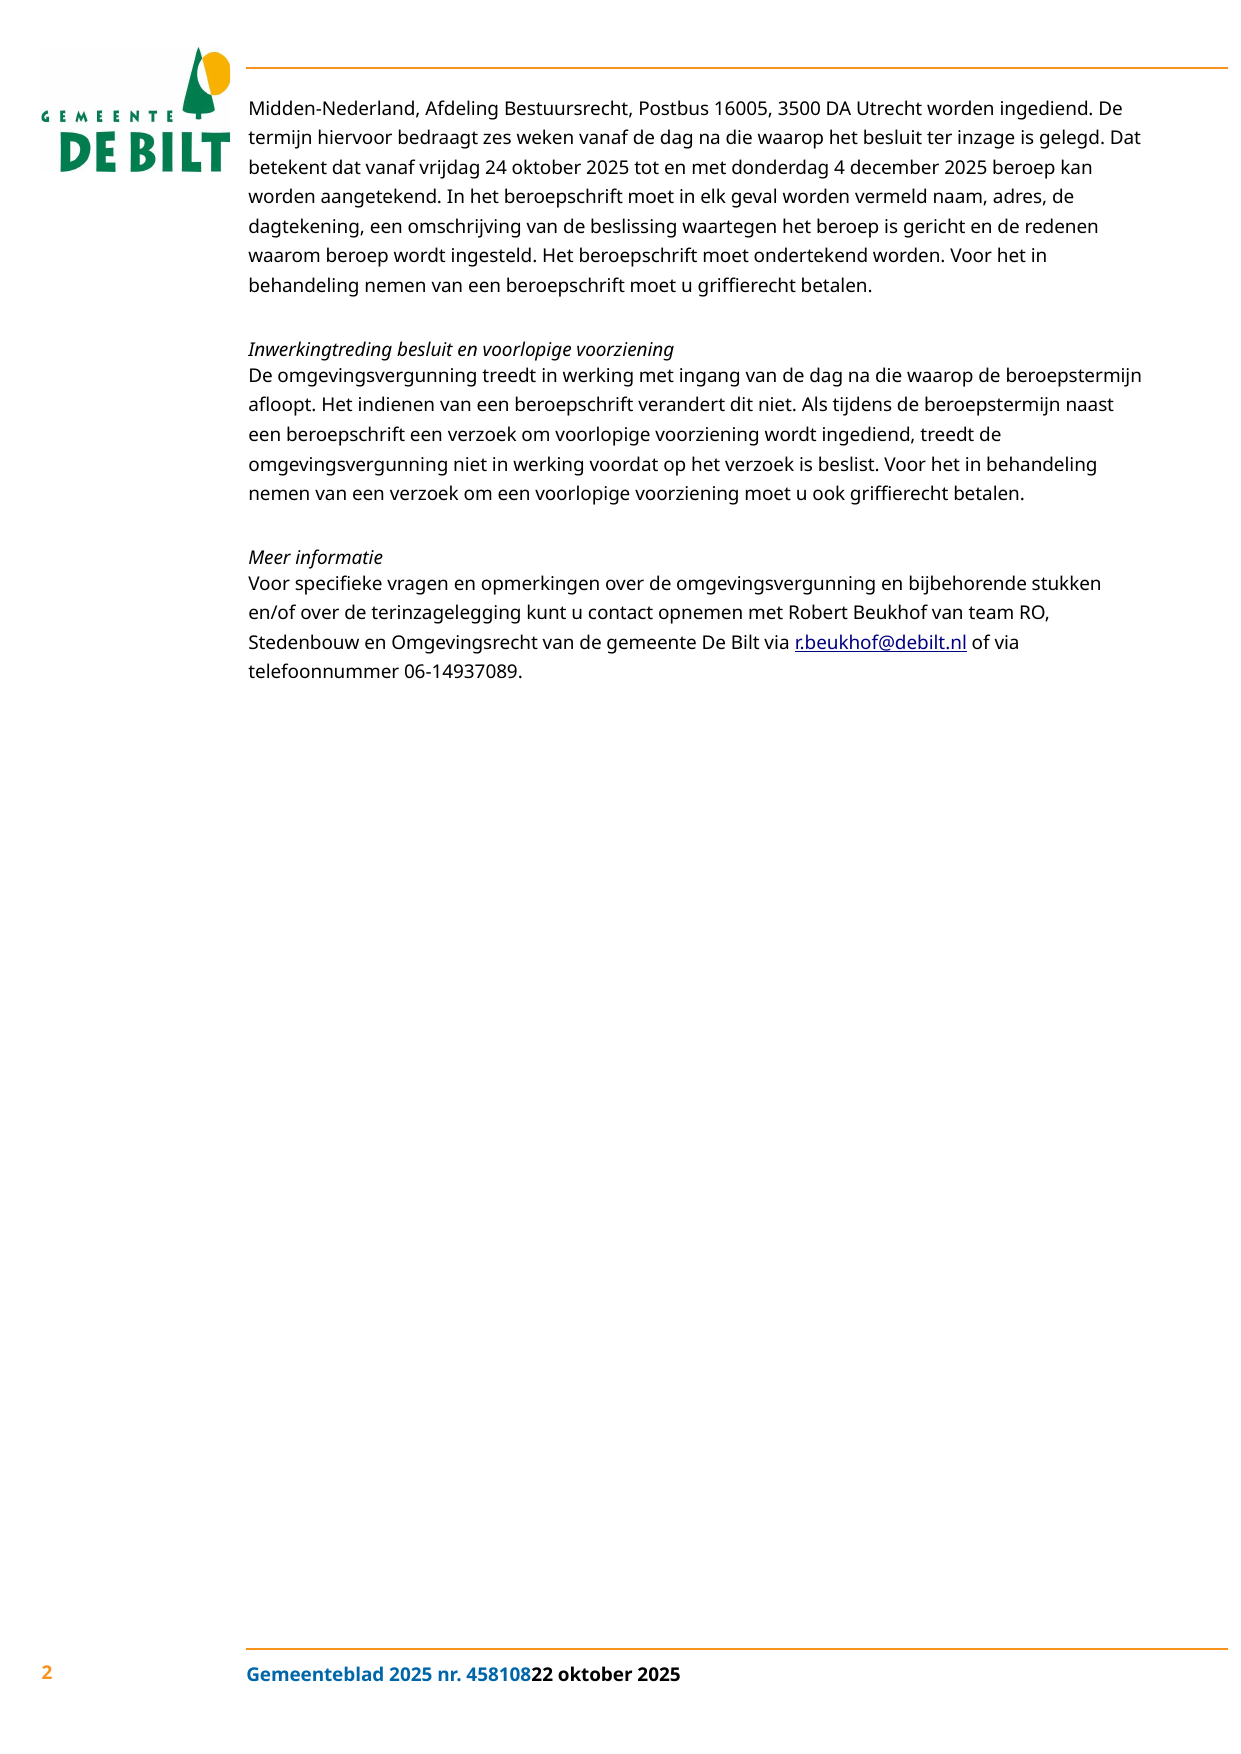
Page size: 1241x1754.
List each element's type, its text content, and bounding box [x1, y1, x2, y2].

picture [41, 47, 231, 172]
text Voor specifieke vragen en opmerkingen over de omgevingsvergunning en bijbehorende stukken en/of over de terinzagelegging kunt u contact opnemen met Robert Beukhof van team RO, Stedenbouw en Omgevingsrecht van de gemeente De Bilt via r.beukhof@debilt.nl of via telefoonnummer 06-14937089. [248, 570, 1152, 684]
text De omgevingsvergunning treedt in werking met ingang van de dag na die waarop de beroepstermijn afloopt. Het indienen van een beroepschrift verandert dit niet. Als tijdens de beroepstermijn naast een beroepschrift een verzoek om voorlopige voorziening wordt ingediend, treedt de omgevingsvergunning niet in werking voordat op het verzoek is beslist. Voor het in behandeling nemen van een verzoek om een voorlopige voorziening moet u ook griffierecht betalen. [248, 362, 1152, 506]
text Midden-Nederland, Afdeling Bestuursrecht, Postbus 16005, 3500 DA Utrecht worden ingediend. De termijn hiervoor bedraagt zes weken vanaf de dag na die waarop het besluit ter inzage is gelegd. Dat betekent dat vanaf vrijdag 24 oktober 2025 tot en met donderdag 4 december 2025 beroep kan worden aangetekend. In het beroepschrift moet in elk geval worden vermeld naam, adres, de dagtekening, een omschrijving van de beslissing waartegen het beroep is gericht en de redenen waarom beroep wordt ingesteld. Het beroepschrift moet ondertekend worden. Voor het in behandeling nemen van een beroepschrift moet u griffierecht betalen. [248, 95, 1152, 298]
text Meer informatie [248, 544, 1152, 570]
text Inwerkingtreding besluit en voorlopige voorziening [248, 336, 1152, 362]
